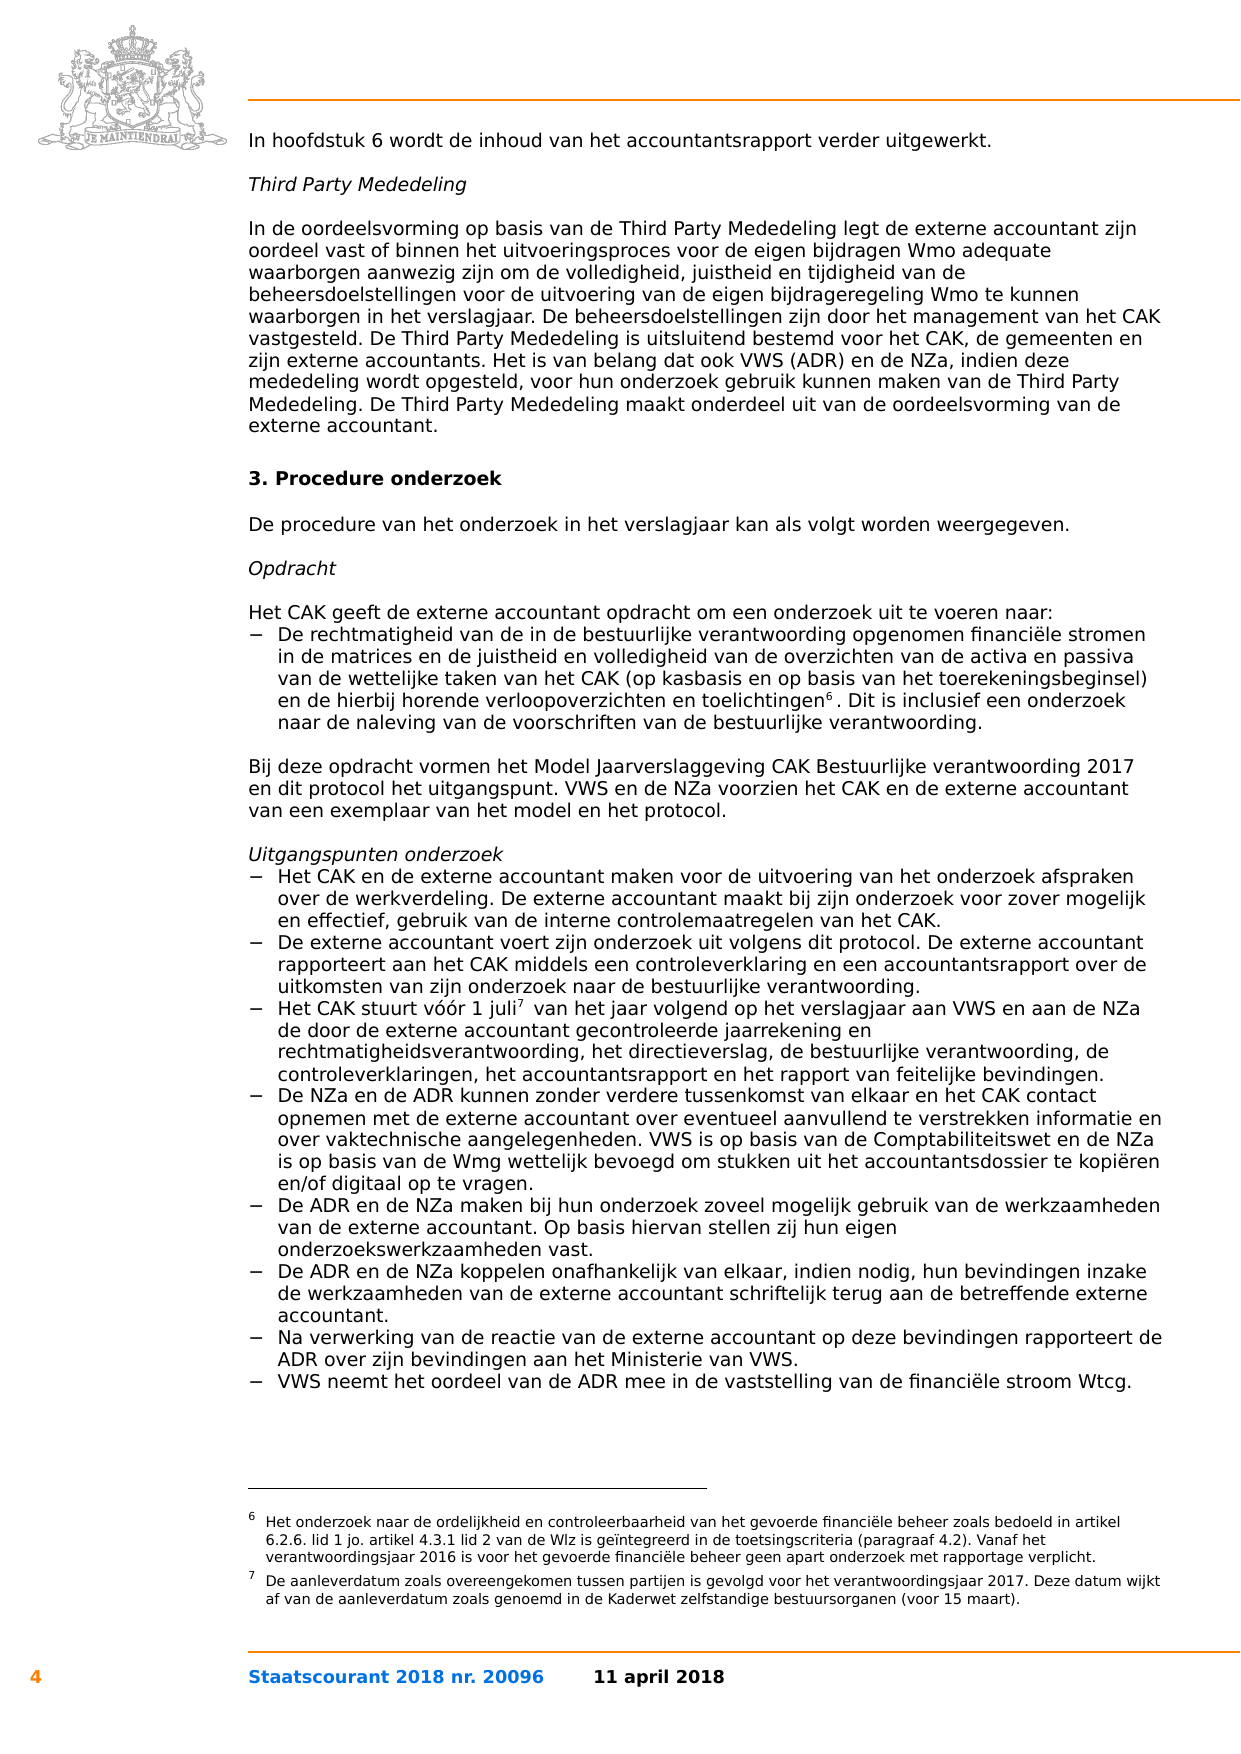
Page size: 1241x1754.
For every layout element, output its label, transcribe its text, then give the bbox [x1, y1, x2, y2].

text − De externe accountant voert zijn onderzoek uit volgens dit protocol. De externe accountant rapporteert aan het CAK middels een controleverklaring en een accountantsrapport over de uitkomsten van zijn onderzoek naar de bestuurlijke verantwoording. [248, 932, 1163, 997]
text − VWS neemt het oordeel van de ADR mee in de vaststelling van de financiële stroom Wtcg. [248, 1371, 1163, 1393]
text De aanleverdatum zoals overeengekomen tussen partijen is gevolgd voor het verantwoordingsjaar 2017. Deze datum wijkt af van de aanleverdatum zoals genoemd in de Kaderwet zelfstandige bestuursorganen (voor 15 maart). [248, 1569, 1163, 1608]
subtitle 3. Procedure onderzoek [248, 467, 1163, 489]
text − Het CAK stuurt vóór 1 juli van het jaar volgend op het verslagjaar aan VWS en aan de NZa de door de externe accountant gecontroleerde jaarrekening en rechtmatigheidsverantwoording, het directieverslag, de bestuurlijke verantwoording, de controleverklaringen, het accountantsrapport en het rapport van feitelijke bevindingen. [248, 997, 1163, 1085]
text − Na verwerking van de reactie van de externe accountant op deze bevindingen rapporteert de ADR over zijn bevindingen aan het Ministerie van VWS. [248, 1327, 1163, 1371]
text − De rechtmatigheid van de in de bestuurlijke verantwoording opgenomen financiële stromen in de matrices en de juistheid en volledigheid van de overzichten van de activa en passiva van de wettelijke taken van het CAK (op kasbasis en op basis van het toerekeningsbeginsel) en de hierbij horende verloopoverzichten en toelichtingen. Dit is inclusief een onderzoek naar de naleving van de voorschriften van de bestuurlijke verantwoording. [248, 624, 1163, 734]
text In hoofdstuk 6 wordt de inhoud van het accountantsrapport verder uitgewerkt. [248, 130, 1163, 152]
text − De ADR en de NZa koppelen onafhankelijk van elkaar, indien nodig, hun bevindingen inzake de werkzaamheden van de externe accountant schriftelijk terug aan de betreffende externe accountant. [248, 1261, 1163, 1327]
subtitle Third Party Mededeling [248, 174, 1163, 196]
text Bij deze opdracht vormen het Model Jaarverslaggeving CAK Bestuurlijke verantwoording 2017 en dit protocol het uitgangspunt. VWS en de NZa voorzien het CAK en de externe accountant van een exemplaar van het model en het protocol. [248, 756, 1163, 822]
text − De NZa en de ADR kunnen zonder verdere tussenkomst van elkaar en het CAK contact opnemen met de externe accountant over eventueel aanvullend te verstrekken informatie en over vaktechnische aangelegenheden. VWS is op basis van de Comptabiliteitswet en de NZa is op basis van de Wmg wettelijk bevoegd om stukken uit het accountantsdossier te kopiëren en/of digitaal op te vragen. [248, 1085, 1163, 1195]
text In de oordeelsvorming op basis van de Third Party Mededeling legt de externe accountant zijn oordeel vast of binnen het uitvoeringsproces voor de eigen bijdragen Wmo adequate waarborgen aanwezig zijn om de volledigheid, juistheid en tijdigheid van de beheersdoelstellingen voor de uitvoering van de eigen bijdrageregeling Wmo te kunnen waarborgen in het verslagjaar. De beheersdoelstellingen zijn door het management van het CAK vastgesteld. De Third Party Mededeling is uitsluitend bestemd voor het CAK, de gemeenten en zijn externe accountants. Het is van belang dat ook VWS (ADR) en de NZa, indien deze mededeling wordt opgesteld, voor hun onderzoek gebruik kunnen maken van de Third Party Mededeling. De Third Party Mededeling maakt onderdeel uit van de oordeelsvorming van de externe accountant. [248, 218, 1163, 437]
text De procedure van het onderzoek in het verslagjaar kan als volgt worden weergegeven. [248, 514, 1163, 536]
text Het CAK geeft de externe accountant opdracht om een onderzoek uit te voeren naar: [248, 602, 1163, 624]
text − Het CAK en de externe accountant maken voor de uitvoering van het onderzoek afspraken over de werkverdeling. De externe accountant maakt bij zijn onderzoek voor zover mogelijk en effectief, gebruik van de interne controlemaatregelen van het CAK. [248, 866, 1163, 932]
text Het onderzoek naar de ordelijkheid en controleerbaarheid van het gevoerde financiële beheer zoals bedoeld in artikel 6.2.6. lid 1 jo. artikel 4.3.1 lid 2 van de Wlz is geïntegreerd in de toetsingscriteria (paragraaf 4.2). Vanaf het verantwoordingsjaar 2016 is voor het gevoerde financiële beheer geen apart onderzoek met rapportage verplicht. [248, 1510, 1163, 1566]
subtitle Opdracht [248, 558, 1163, 580]
text − De ADR en de NZa maken bij hun onderzoek zoveel mogelijk gebruik van de werkzaamheden van de externe accountant. Op basis hiervan stellen zij hun eigen onderzoekswerkzaamheden vast. [248, 1195, 1163, 1261]
subtitle Uitgangspunten onderzoek [248, 844, 1163, 866]
picture [38, 25, 227, 150]
